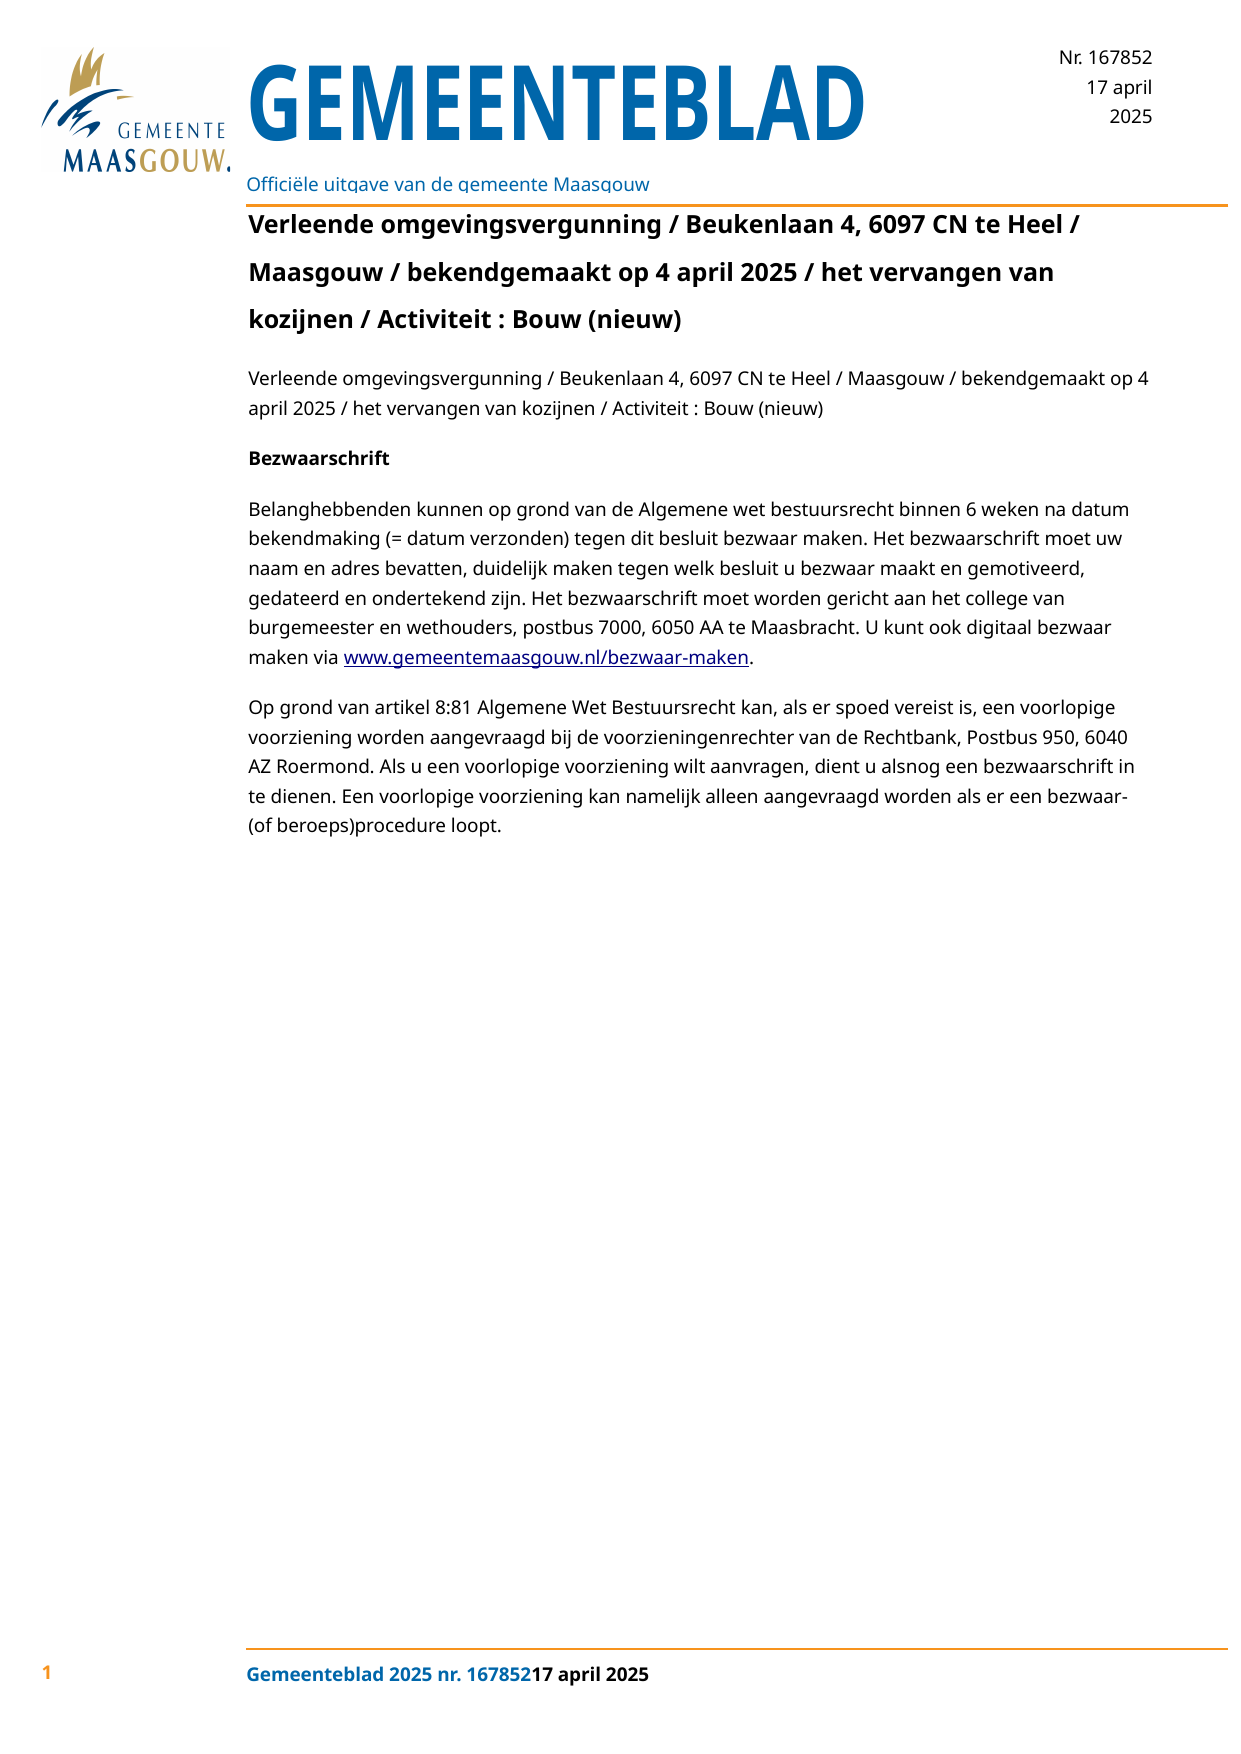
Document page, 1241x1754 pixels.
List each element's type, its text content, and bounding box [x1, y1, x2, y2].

text Bezwaarschrift [248, 446, 1152, 471]
text Verleende omgevingsvergunning / Beukenlaan 4, 6097 CN te Heel / Maasgouw / bekendgemaakt op 4 april 2025 / het vervangen van kozijnen / Activiteit : Bouw (nieuw) [248, 366, 1152, 421]
text Verleende omgevingsvergunning / Beukenlaan 4, 6097 CN te Heel / Maasgouw / bekendgemaakt op 4 april 2025 / het vervangen van kozijnen / Activiteit : Bouw (nieuw) [248, 207, 1152, 336]
picture [41, 47, 231, 172]
text Belanghebbenden kunnen op grond van de Algemene wet bestuursrecht binnen 6 weken na datum bekendmaking (= datum verzonden) tegen dit besluit bezwaar maken. Het bezwaarschrift moet uw naam en adres bevatten, duidelijk maken tegen welk besluit u bezwaar maakt en gemotiveerd, gedateerd en ondertekend zijn. Het bezwaarschrift moet worden gericht aan het college van burgemeester en wethouders, postbus 7000, 6050 AA te Maasbracht. U kunt ook digitaal bezwaar maken via www.gemeentemaasgouw.nl/bezwaar-maken. [248, 496, 1152, 669]
text Op grond van artikel 8:81 Algemene Wet Bestuursrecht kan, als er spoed vereist is, een voorlopige voorziening worden aangevraagd bij de voorzieningenrechter van de Rechtbank, Postbus 950, 6040 AZ Roermond. Als u een voorlopige voorziening wilt aanvragen, dient u alsnog een bezwaarschrift in te dienen. Een voorlopige voorziening kan namelijk alleen aangevraagd worden als er een bezwaar- (of beroeps)procedure loopt. [248, 694, 1152, 838]
